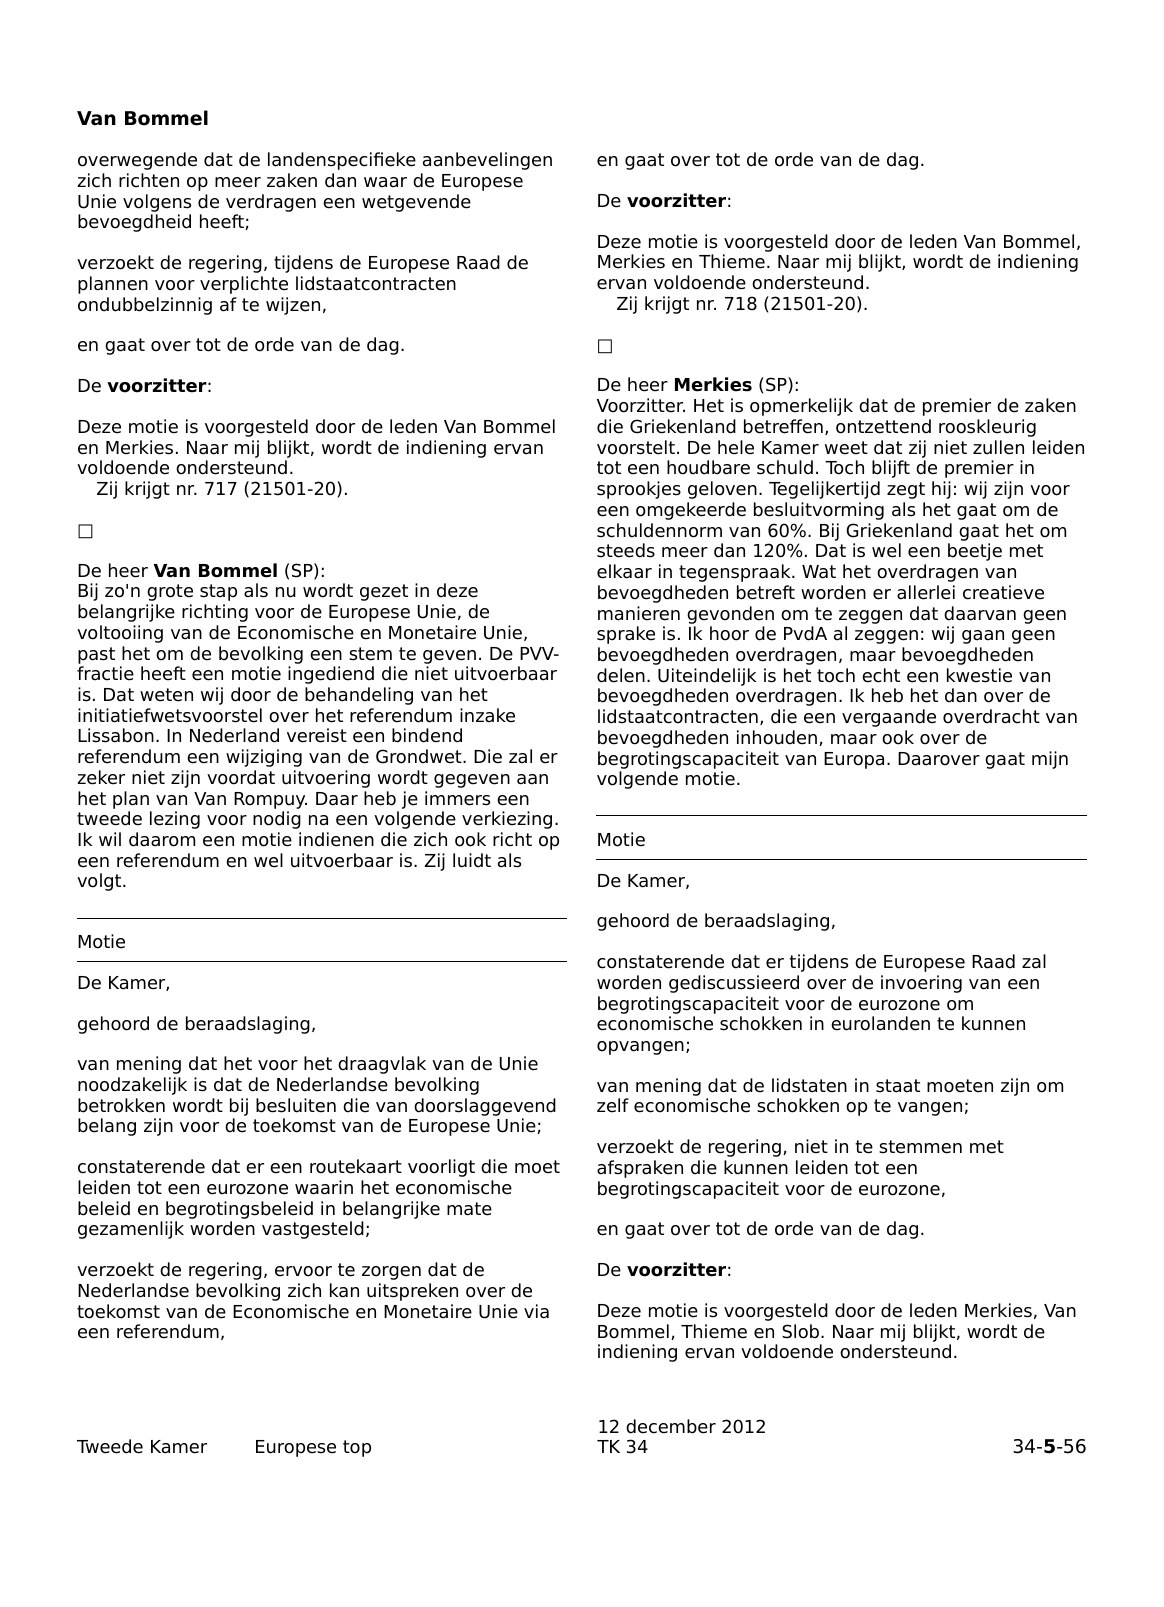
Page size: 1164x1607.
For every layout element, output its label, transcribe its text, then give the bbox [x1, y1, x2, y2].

text en gaat over tot de orde van de dag. [596, 150, 1087, 171]
text Motie [596, 830, 1087, 851]
text en gaat over tot de orde van de dag. [596, 1219, 1087, 1240]
text Deze motie is voorgesteld door de leden Van Bommel en Merkies. Naar mij blijkt, wordt de indiening ervan voldoende ondersteund. [77, 417, 567, 479]
text De heer Van Bommel (SP): [77, 560, 567, 581]
text gehoord de beraadslaging, [77, 1013, 567, 1034]
text Bij zo'n grote stap als nu wordt gezet in deze belangrijke richting voor de Europese Unie, de voltooiing van de Economische en Monetaire Unie, past het om de bevolking een stem te geven. De PVV-fractie heeft een motie ingediend die niet uitvoerbaar is. Dat weten wij door de behandeling van het initiatiefwetsvoorstel over het referendum inzake Lissabon. In Nederland vereist een bindend referendum een wijziging van de Grondwet. Die zal er zeker niet zijn voordat uitvoering wordt gegeven aan het plan van Van Rompuy. Daar heb je immers een tweede lezing voor nodig na een volgende verkiezing. Ik wil daarom een motie indienen die zich ook richt op een referendum en wel uitvoerbaar is. Zij luidt als volgt. [77, 581, 567, 892]
text verzoekt de regering, ervoor te zorgen dat de Nederlandse bevolking zich kan uitspreken over de toekomst van de Economische en Monetaire Unie via een referendum, [77, 1260, 567, 1343]
text verzoekt de regering, niet in te stemmen met afspraken die kunnen leiden tot een begrotingscapaciteit voor de eurozone, [596, 1137, 1087, 1199]
text De voorzitter: [596, 191, 1087, 212]
text constaterende dat er tijdens de Europese Raad zal worden gediscussieerd over de invoering van een begrotingscapaciteit voor de eurozone om economische schokken in eurolanden te kunnen opvangen; [596, 952, 1087, 1056]
text Deze motie is voorgesteld door de leden Merkies, Van Bommel, Thieme en Slob. Naar mij blijkt, wordt de indiening ervan voldoende ondersteund. [596, 1301, 1087, 1363]
text Zij krijgt nr. 717 (21501-20). [77, 479, 567, 500]
text en gaat over tot de orde van de dag. [77, 335, 567, 356]
text □ [77, 520, 567, 540]
text Zij krijgt nr. 718 (21501-20). [596, 294, 1087, 314]
text van mening dat het voor het draagvlak van de Unie noodzakelijk is dat de Nederlandse bevolking betrokken wordt bij besluiten die van doorslaggevend belang zijn voor de toekomst van de Europese Unie; [77, 1054, 567, 1137]
text Deze motie is voorgesteld door de leden Van Bommel, Merkies en Thieme. Naar mij blijkt, wordt de indiening ervan voldoende ondersteund. [596, 232, 1087, 294]
text De voorzitter: [77, 376, 567, 397]
text Motie [77, 932, 567, 953]
text De heer Merkies (SP): [596, 375, 1087, 396]
text De voorzitter: [596, 1260, 1087, 1281]
text overwegende dat de landenspecifieke aanbevelingen zich richten op meer zaken dan waar de Europese Unie volgens de verdragen een wetgevende bevoegdheid heeft; [77, 150, 567, 233]
text De Kamer, [77, 973, 567, 993]
text □ [596, 334, 1087, 355]
text gehoord de beraadslaging, [596, 911, 1087, 932]
text verzoekt de regering, tijdens de Europese Raad de plannen voor verplichte lidstaatcontracten ondubbelzinnig af te wijzen, [77, 253, 567, 315]
text De Kamer, [596, 871, 1087, 891]
text Voorzitter. Het is opmerkelijk dat de premier de zaken die Griekenland betreffen, ontzettend rooskleurig voorstelt. De hele Kamer weet dat zij niet zullen leiden tot een houdbare schuld. Toch blijft de premier in sprookjes geloven. Tegelijkertijd zegt hij: wij zijn voor een omgekeerde besluitvorming als het gaat om de schuldennorm van 60%. Bij Griekenland gaat het om steeds meer dan 120%. Dat is wel een beetje met elkaar in tegenspraak. Wat het overdragen van bevoegdheden betreft worden er allerlei creatieve manieren gevonden om te zeggen dat daarvan geen sprake is. Ik hoor de PvdA al zeggen: wij gaan geen bevoegdheden overdragen, maar bevoegdheden delen. Uiteindelijk is het toch echt een kwestie van bevoegdheden overdragen. Ik heb het dan over de lidstaatcontracten, die een vergaande overdracht van bevoegdheden inhouden, maar ook over de begrotingscapaciteit van Europa. Daarover gaat mijn volgende motie. [596, 396, 1087, 790]
text van mening dat de lidstaten in staat moeten zijn om zelf economische schokken op te vangen; [596, 1076, 1087, 1117]
text constaterende dat er een routekaart voorligt die moet leiden tot een eurozone waarin het economische beleid en begrotingsbeleid in belangrijke mate gezamenlijk worden vastgesteld; [77, 1157, 567, 1240]
